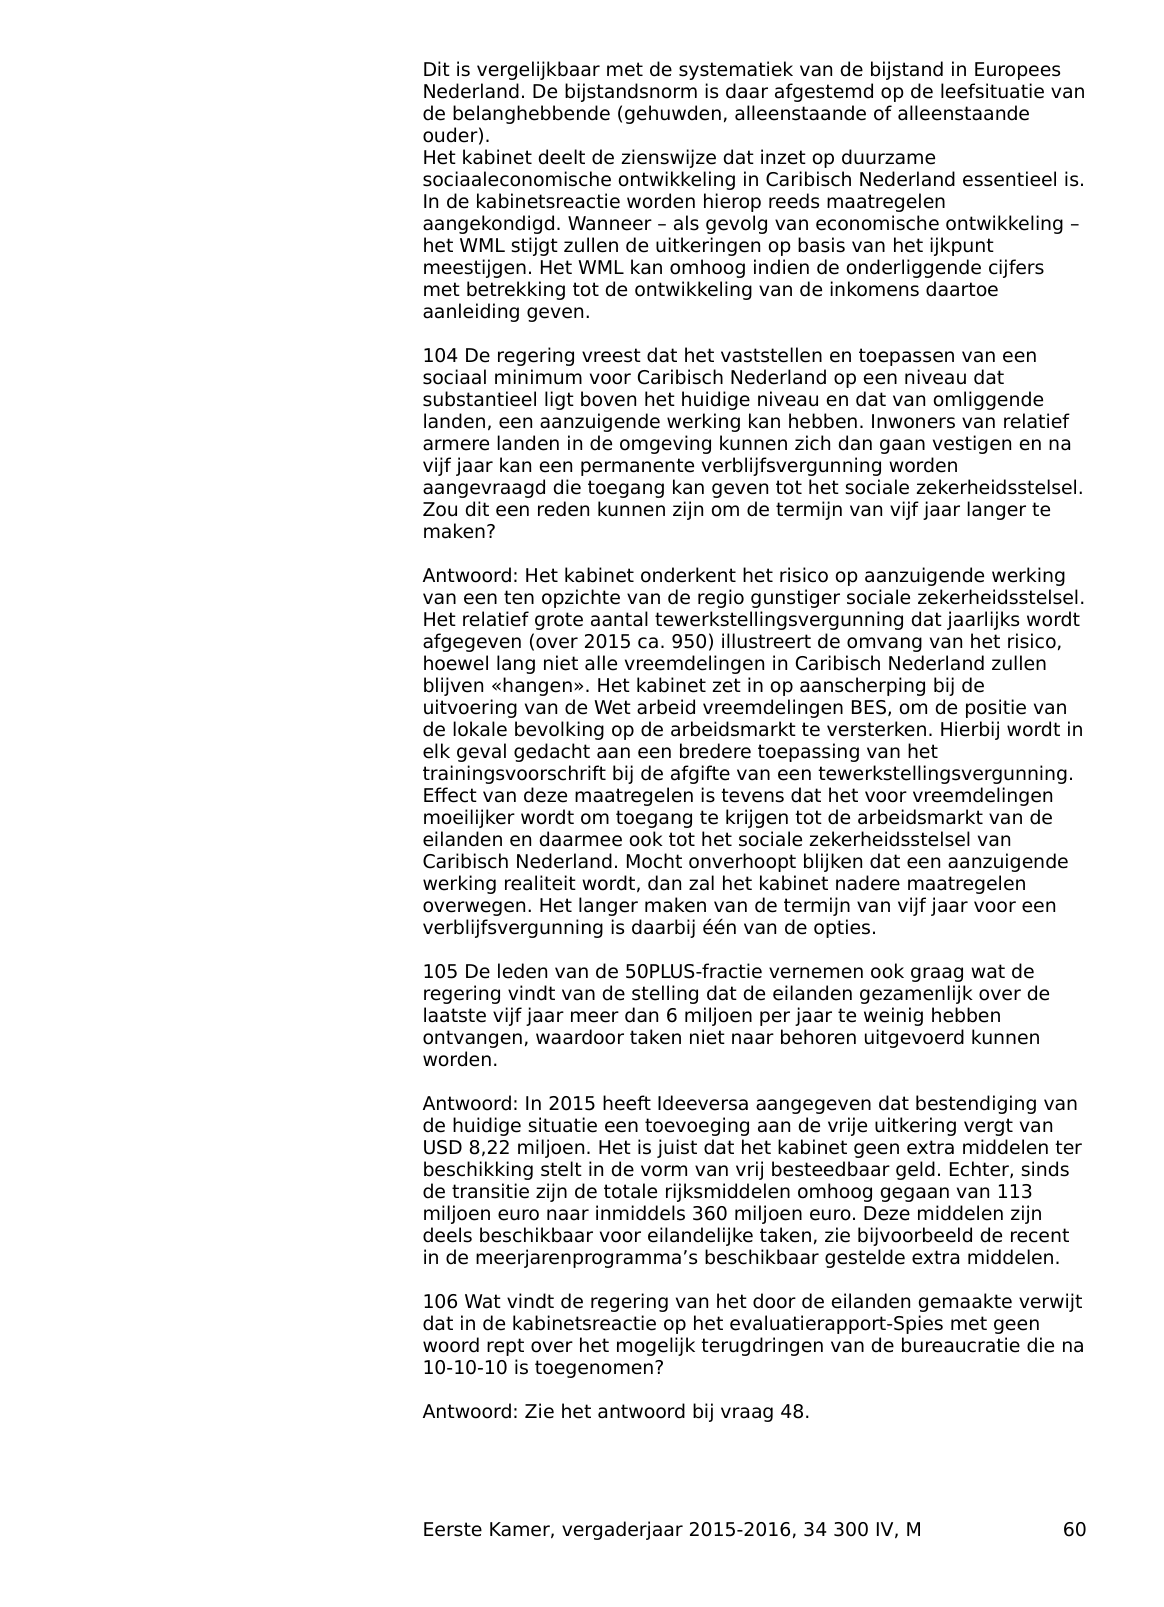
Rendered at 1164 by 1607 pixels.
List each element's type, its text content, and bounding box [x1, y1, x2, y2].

text 105 De leden van de 50PLUS-fractie vernemen ook graag wat de regering vindt van de stelling dat de eilanden gezamenlijk over de laatste vijf jaar meer dan 6 miljoen per jaar te weinig hebben ontvangen, waardoor taken niet naar behoren uitgevoerd kunnen worden. [422, 961, 1087, 1071]
text Het kabinet deelt de zienswijze dat inzet op duurzame sociaaleconomische ontwikkeling in Caribisch Nederland essentieel is. In de kabinetsreactie worden hierop reeds maatregelen aangekondigd. Wanneer – als gevolg van economische ontwikkeling – het WML stijgt zullen de uitkeringen op basis van het ijkpunt meestijgen. Het WML kan omhoog indien de onderliggende cijfers met betrekking tot de ontwikkeling van de inkomens daartoe aanleiding geven. [422, 147, 1087, 323]
text Antwoord: Het kabinet onderkent het risico op aanzuigende werking van een ten opzichte van de regio gunstiger sociale zekerheidsstelsel. Het relatief grote aantal tewerkstellingsvergunning dat jaarlijks wordt afgegeven (over 2015 ca. 950) illustreert de omvang van het risico, hoewel lang niet alle vreemdelingen in Caribisch Nederland zullen blijven «hangen». Het kabinet zet in op aanscherping bij de uitvoering van de Wet arbeid vreemdelingen BES, om de positie van de lokale bevolking op de arbeidsmarkt te versterken. Hierbij wordt in elk geval gedacht aan een bredere toepassing van het trainingsvoorschrift bij de afgifte van een tewerkstellingsvergunning. Effect van deze maatregelen is tevens dat het voor vreemdelingen moeilijker wordt om toegang te krijgen tot de arbeidsmarkt van de eilanden en daarmee ook tot het sociale zekerheidsstelsel van Caribisch Nederland. Mocht onverhoopt blijken dat een aanzuigende werking realiteit wordt, dan zal het kabinet nadere maatregelen overwegen. Het langer maken van de termijn van vijf jaar voor een verblijfsvergunning is daarbij één van de opties. [422, 565, 1087, 939]
text 104 De regering vreest dat het vaststellen en toepassen van een sociaal minimum voor Caribisch Nederland op een niveau dat substantieel ligt boven het huidige niveau en dat van omliggende landen, een aanzuigende werking kan hebben. Inwoners van relatief armere landen in de omgeving kunnen zich dan gaan vestigen en na vijf jaar kan een permanente verblijfsvergunning worden aangevraagd die toegang kan geven tot het sociale zekerheidsstelsel. Zou dit een reden kunnen zijn om de termijn van vijf jaar langer te maken? [422, 345, 1087, 543]
text Antwoord: In 2015 heeft Ideeversa aangegeven dat bestendiging van de huidige situatie een toevoeging aan de vrije uitkering vergt van USD 8,22 miljoen. Het is juist dat het kabinet geen extra middelen ter beschikking stelt in de vorm van vrij besteedbaar geld. Echter, sinds de transitie zijn de totale rijksmiddelen omhoog gegaan van 113 miljoen euro naar inmiddels 360 miljoen euro. Deze middelen zijn deels beschikbaar voor eilandelijke taken, zie bijvoorbeeld de recent in de meerjarenprogramma’s beschikbaar gestelde extra middelen. [422, 1093, 1087, 1269]
text Dit is vergelijkbaar met de systematiek van de bijstand in Europees Nederland. De bijstandsnorm is daar afgestemd op de leefsituatie van de belanghebbende (gehuwden, alleenstaande of alleenstaande ouder). [422, 59, 1087, 147]
text 106 Wat vindt de regering van het door de eilanden gemaakte verwijt dat in de kabinetsreactie op het evaluatierapport-Spies met geen woord rept over het mogelijk terugdringen van de bureaucratie die na 10-10-10 is toegenomen? [422, 1291, 1087, 1379]
text Antwoord: Zie het antwoord bij vraag 48. [422, 1401, 1087, 1423]
